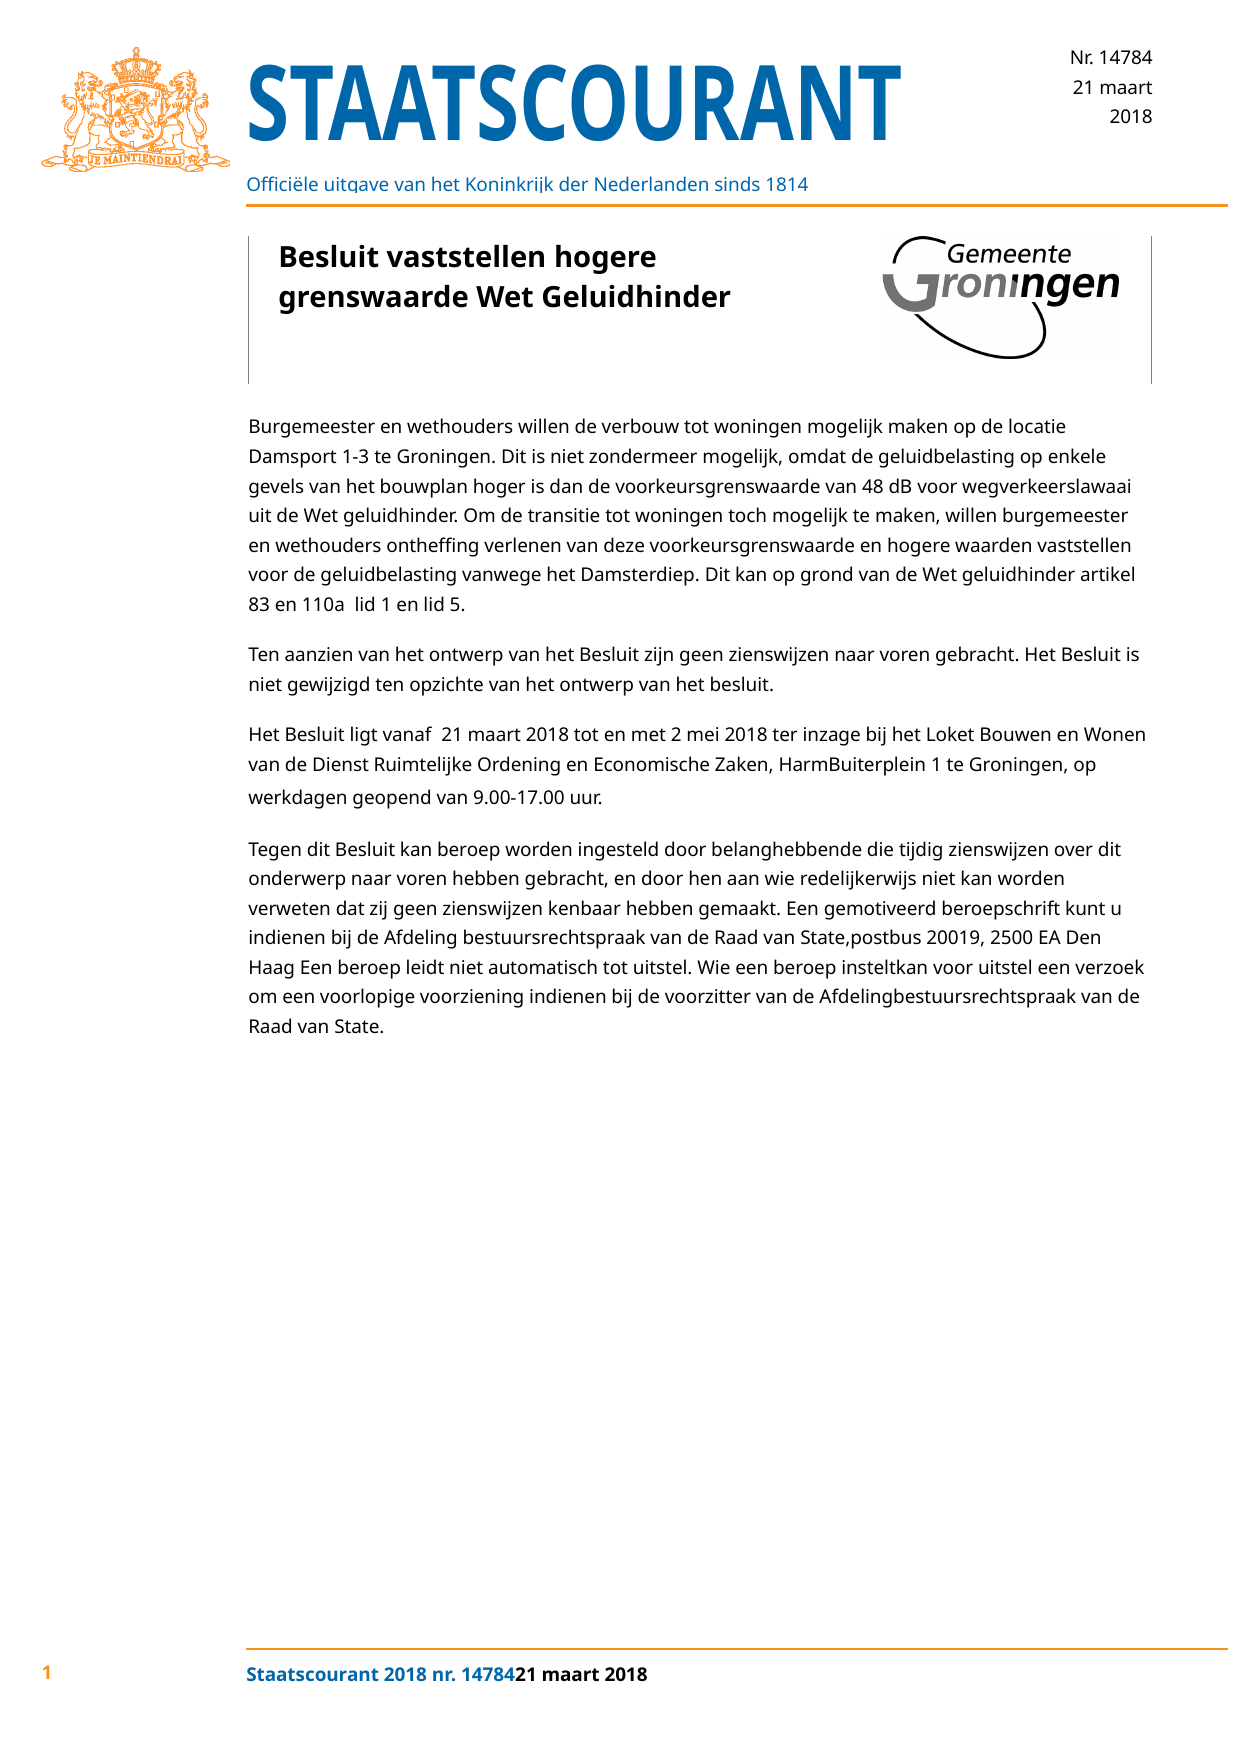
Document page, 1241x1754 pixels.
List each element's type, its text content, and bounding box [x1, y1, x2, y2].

text Burgemeester en wethouders willen de verbouw tot woningen mogelijk maken op de locatie Damsport 1-3 te Groningen. Dit is niet zondermeer mogelijk, omdat de geluidbelasting op enkele gevels van het bouwplan hoger is dan de voorkeursgrenswaarde van 48 dB voor wegverkeerslawaai uit de Wet geluidhinder. Om de transitie tot woningen toch mogelijk te maken, willen burgemeester en wethouders ontheffing verlenen van deze voorkeursgrenswaarde en hogere waarden vaststellen voor de geluidbelasting vanwege het Damsterdiep. Dit kan op grond van de Wet geluidhinder artikel 83 en 110a lid 1 en lid 5. [248, 414, 1152, 617]
table_header Besluit vaststellen hogere grenswaarde Wet Geluidhinder [249, 236, 850, 384]
text Tegen dit Besluit kan beroep worden ingesteld door belanghebbende die tijdig zienswijzen over dit onderwerp naar voren hebben gebracht, en door hen aan wie redelijkerwijs niet kan worden verweten dat zij geen zienswijzen kenbaar hebben gemaakt. Een gemotiveerd beroepschrift kunt u indienen bij de Afdeling bestuursrechtspraak van de Raad van State,postbus 20019, 2500 EA Den Haag Een beroep leidt niet automatisch tot uitstel. Wie een beroep insteltkan voor uitstel een verzoek om een voorlopige voorziening indienen bij de voorzitter van de Afdelingbestuursrechtspraak van de Raad van State. [248, 836, 1152, 1039]
picture [882, 236, 1119, 359]
picture [41, 47, 231, 172]
text Het Besluit ligt vanaf 21 maart 2018 tot en met 2 mei 2018 ter inzage bij het Loket Bouwen en Wonen van de Dienst Ruimtelijke Ordening en Economische Zaken, HarmBuiterplein 1 te Groningen, op werkdagen geopend van 9.00-17.00 uur. [248, 722, 1152, 811]
text Ten aanzien van het ontwerp van het Besluit zijn geen zienswijzen naar voren gebracht. Het Besluit is niet gewijzigd ten opzichte van het ontwerp van het besluit. [248, 642, 1152, 697]
table_header [850, 359, 1151, 384]
table_header [850, 236, 882, 358]
table_header [1119, 236, 1151, 358]
